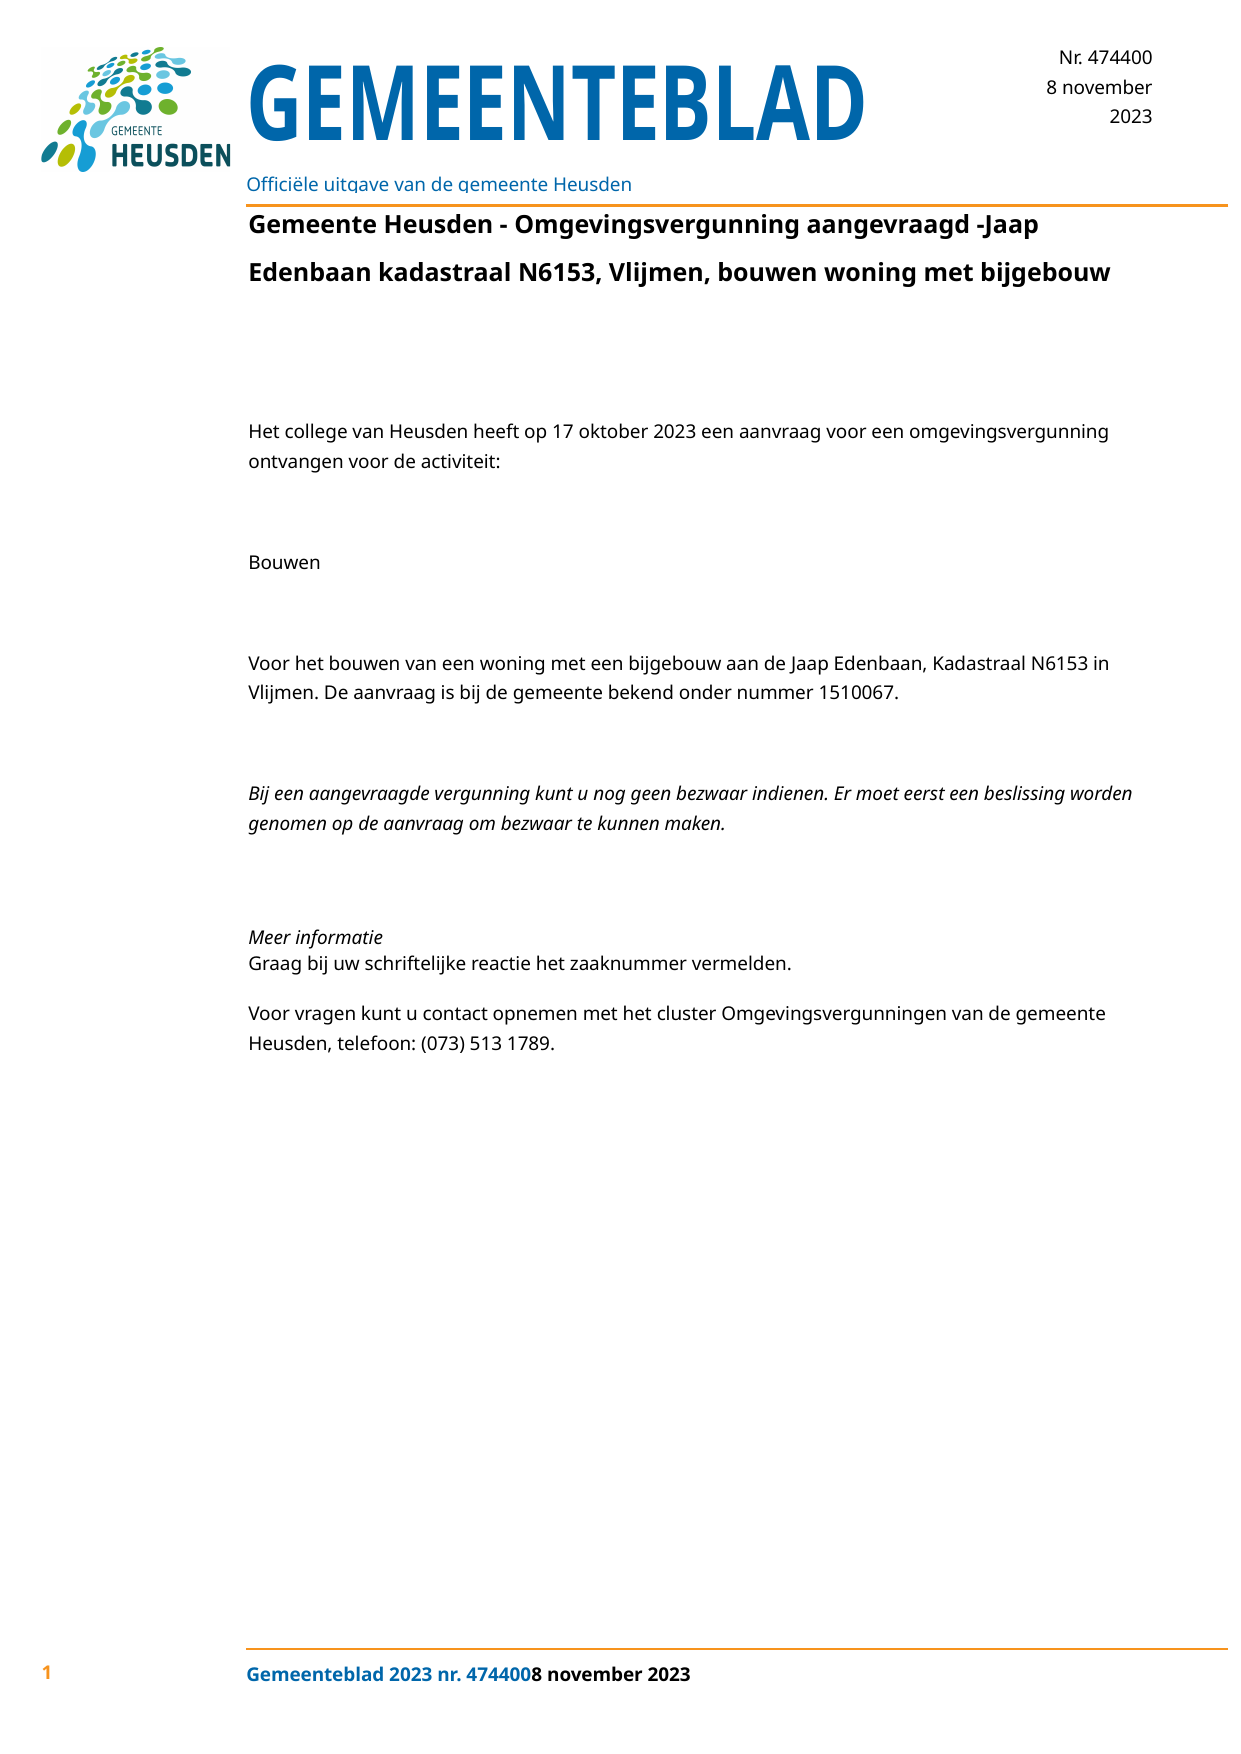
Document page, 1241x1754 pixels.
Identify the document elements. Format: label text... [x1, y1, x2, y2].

text Meer informatie [248, 924, 1152, 950]
text Bij een aangevraagde vergunning kunt u nog geen bezwaar indienen. Er moet eerst een beslissing worden genomen op de aanvraag om bezwaar te kunnen maken. [248, 780, 1152, 836]
text Het college van Heusden heeft op 17 oktober 2023 een aanvraag voor een omgevingsvergunning ontvangen voor de activiteit: [248, 419, 1152, 474]
text Graag bij uw schriftelijke reactie het zaaknummer vermelden. [248, 950, 1152, 976]
text Gemeente Heusden - Omgevingsvergunning aangevraagd -Jaap Edenbaan kadastraal N6153, Vlijmen, bouwen woning met bijgebouw [248, 207, 1152, 288]
text Bouwen [248, 549, 1152, 575]
picture [41, 47, 231, 172]
text Voor vragen kunt u contact opnemen met het cluster Omgevingsvergunningen van de gemeente Heusden, telefoon: (073) 513 1789. [248, 1001, 1152, 1056]
text Voor het bouwen van een woning met een bijgebouw aan de Jaap Edenbaan, Kadastraal N6153 in Vlijmen. De aanvraag is bij de gemeente bekend onder nummer 1510067. [248, 650, 1152, 705]
